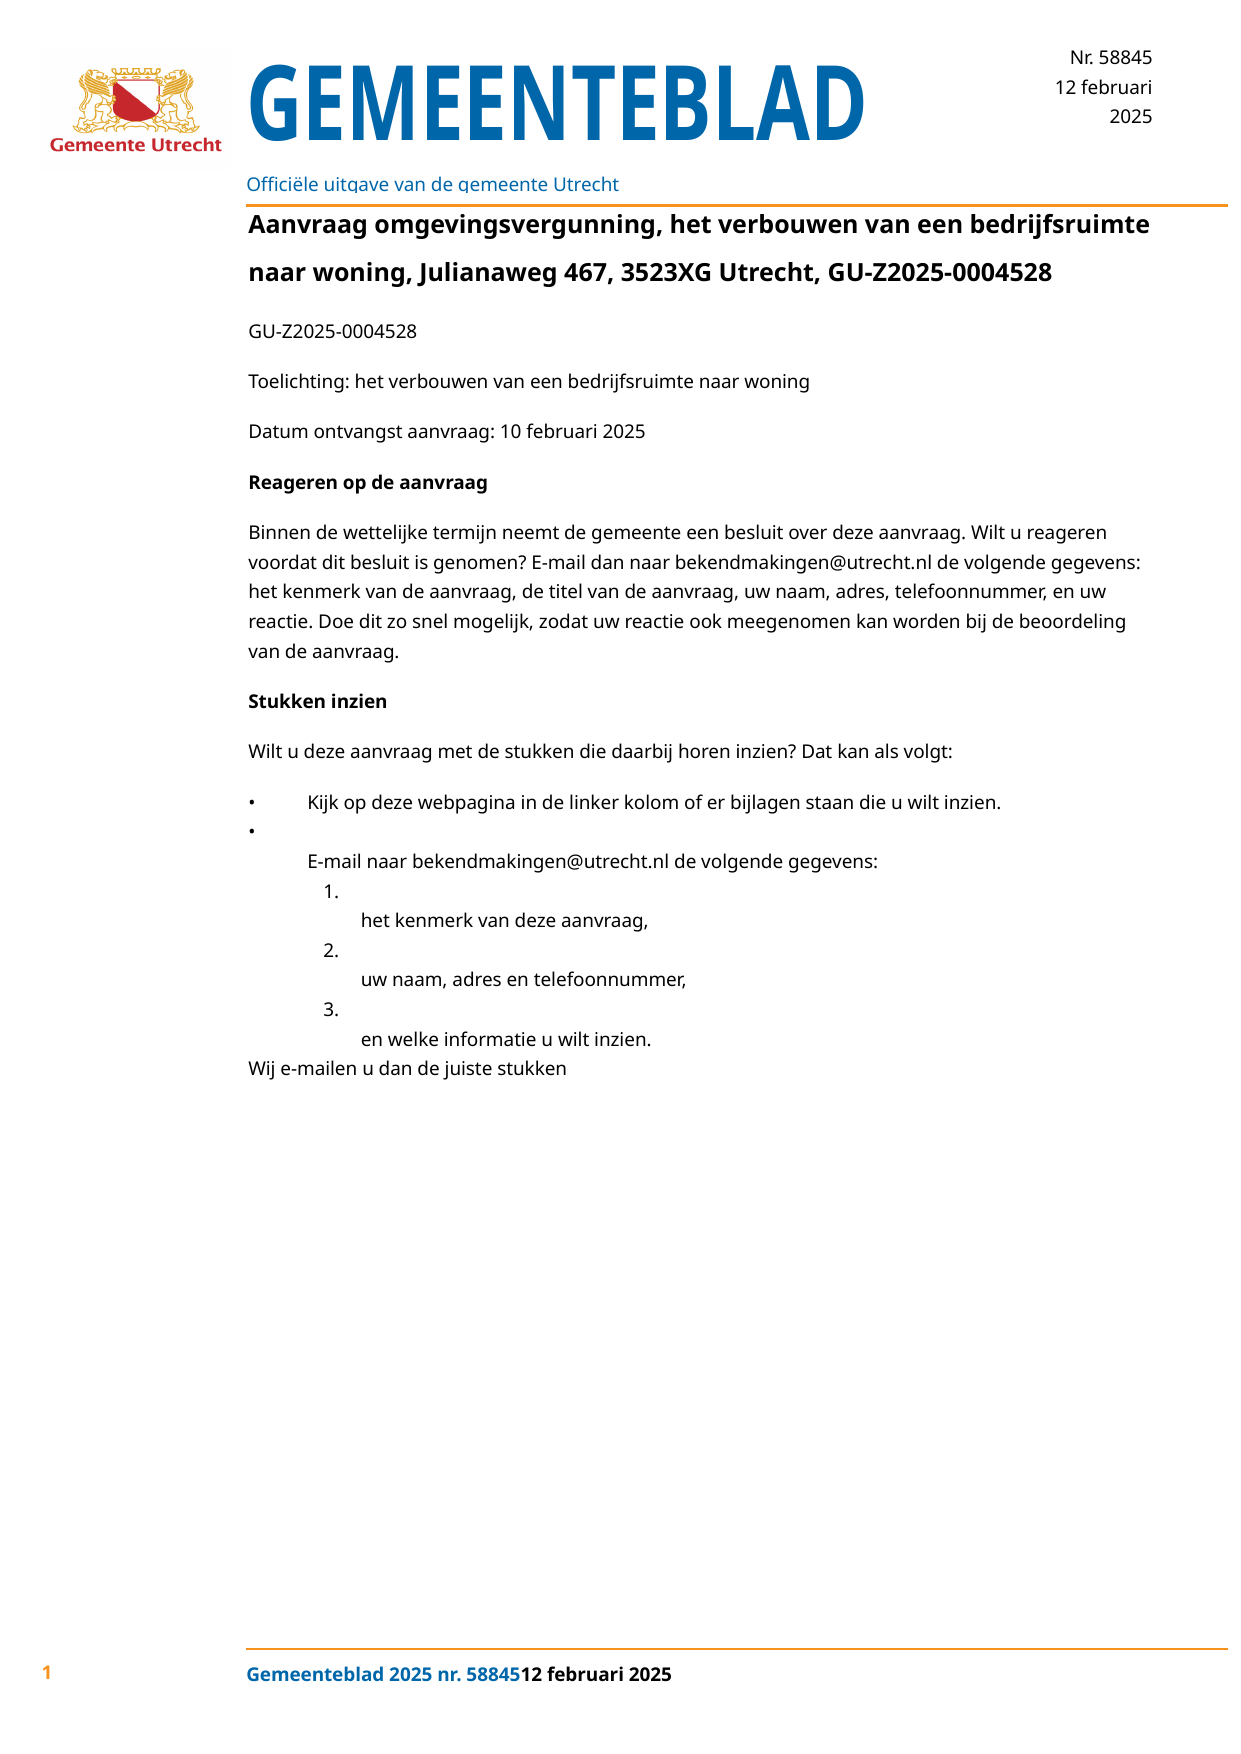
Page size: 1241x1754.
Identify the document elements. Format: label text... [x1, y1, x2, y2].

text Wilt u deze aanvraag met de stukken die daarbij horen inzien? Dat kan als volgt: [248, 739, 1152, 764]
list uw naam, adres en telefoonnummer, [323, 967, 1152, 992]
text Wij e-mailen u dan de juiste stukken [248, 1055, 1152, 1081]
picture [41, 47, 231, 172]
text Stukken inzien [248, 688, 1152, 714]
text Binnen de wettelijke termijn neemt de gemeente een besluit over deze aanvraag. Wilt u reageren voordat dit besluit is genomen? E-mail dan naar bekendmakingen@utrecht.nl de volgende gegevens: het kenmerk van de aanvraag, de titel van de aanvraag, uw naam, adres, telefoonnummer, en uw reactie. Doe dit zo snel mogelijk, zodat uw reactie ook meegenomen kan worden bij de beoordeling van de aanvraag. [248, 519, 1152, 664]
list Kijk op deze webpagina in de linker kolom of er bijlagen staan die u wilt inzien. [248, 789, 1152, 815]
text Reageren op de aanvraag [248, 469, 1152, 495]
text Aanvraag omgevingsvergunning, het verbouwen van een bedrijfsruimte naar woning, Julianaweg 467, 3523XG Utrecht, GU-Z2025-0004528 [248, 207, 1152, 288]
list en welke informatie u wilt inzien. [323, 1026, 1152, 1052]
list het kenmerk van deze aanvraag, [323, 907, 1152, 933]
list E-mail naar bekendmakingen@utrecht.nl de volgende gegevens: [248, 848, 1152, 874]
text GU-Z2025-0004528 [248, 318, 1152, 344]
text Datum ontvangst aanvraag: 10 februari 2025 [248, 419, 1152, 444]
text Toelichting: het verbouwen van een bedrijfsruimte naar woning [248, 368, 1152, 394]
